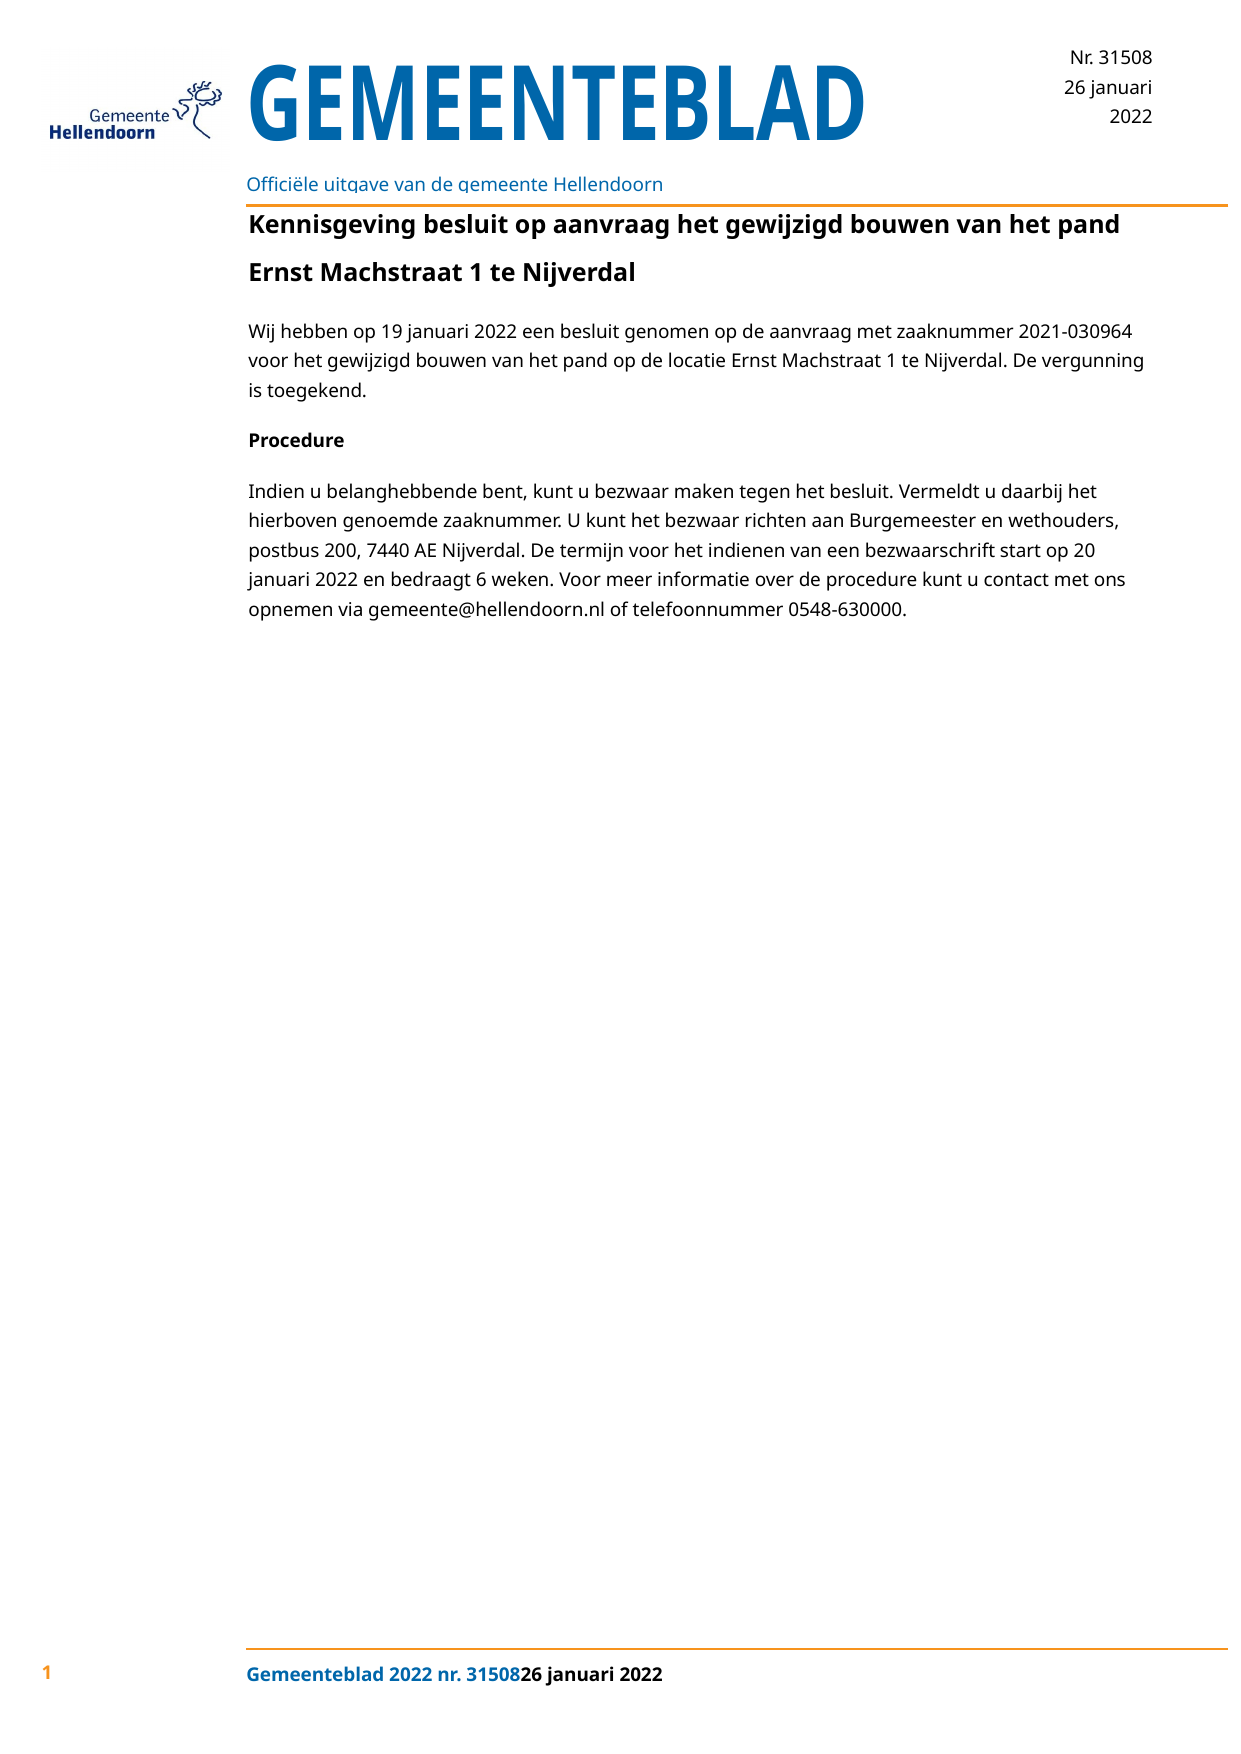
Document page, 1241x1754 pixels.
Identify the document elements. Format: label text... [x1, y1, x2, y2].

text Kennisgeving besluit op aanvraag het gewijzigd bouwen van het pand Ernst Machstraat 1 te Nijverdal [248, 207, 1152, 288]
text Procedure [248, 427, 1152, 453]
text Indien u belanghebbende bent, kunt u bezwaar maken tegen het besluit. Vermeldt u daarbij het hierboven genoemde zaaknummer. U kunt het bezwaar richten aan Burgemeester en wethouders, postbus 200, 7440 AE Nijverdal. De termijn voor het indienen van een bezwaarschrift start op 20 januari 2022 en bedraagt 6 weken. Voor meer informatie over de procedure kunt u contact met ons opnemen via gemeente@hellendoorn.nl of telefoonnummer 0548-630000. [248, 478, 1152, 622]
text Wij hebben op 19 januari 2022 een besluit genomen op de aanvraag met zaaknummer 2021-030964 voor het gewijzigd bouwen van het pand op de locatie Ernst Machstraat 1 te Nijverdal. De vergunning is toegekend. [248, 318, 1152, 403]
picture [41, 47, 231, 172]
